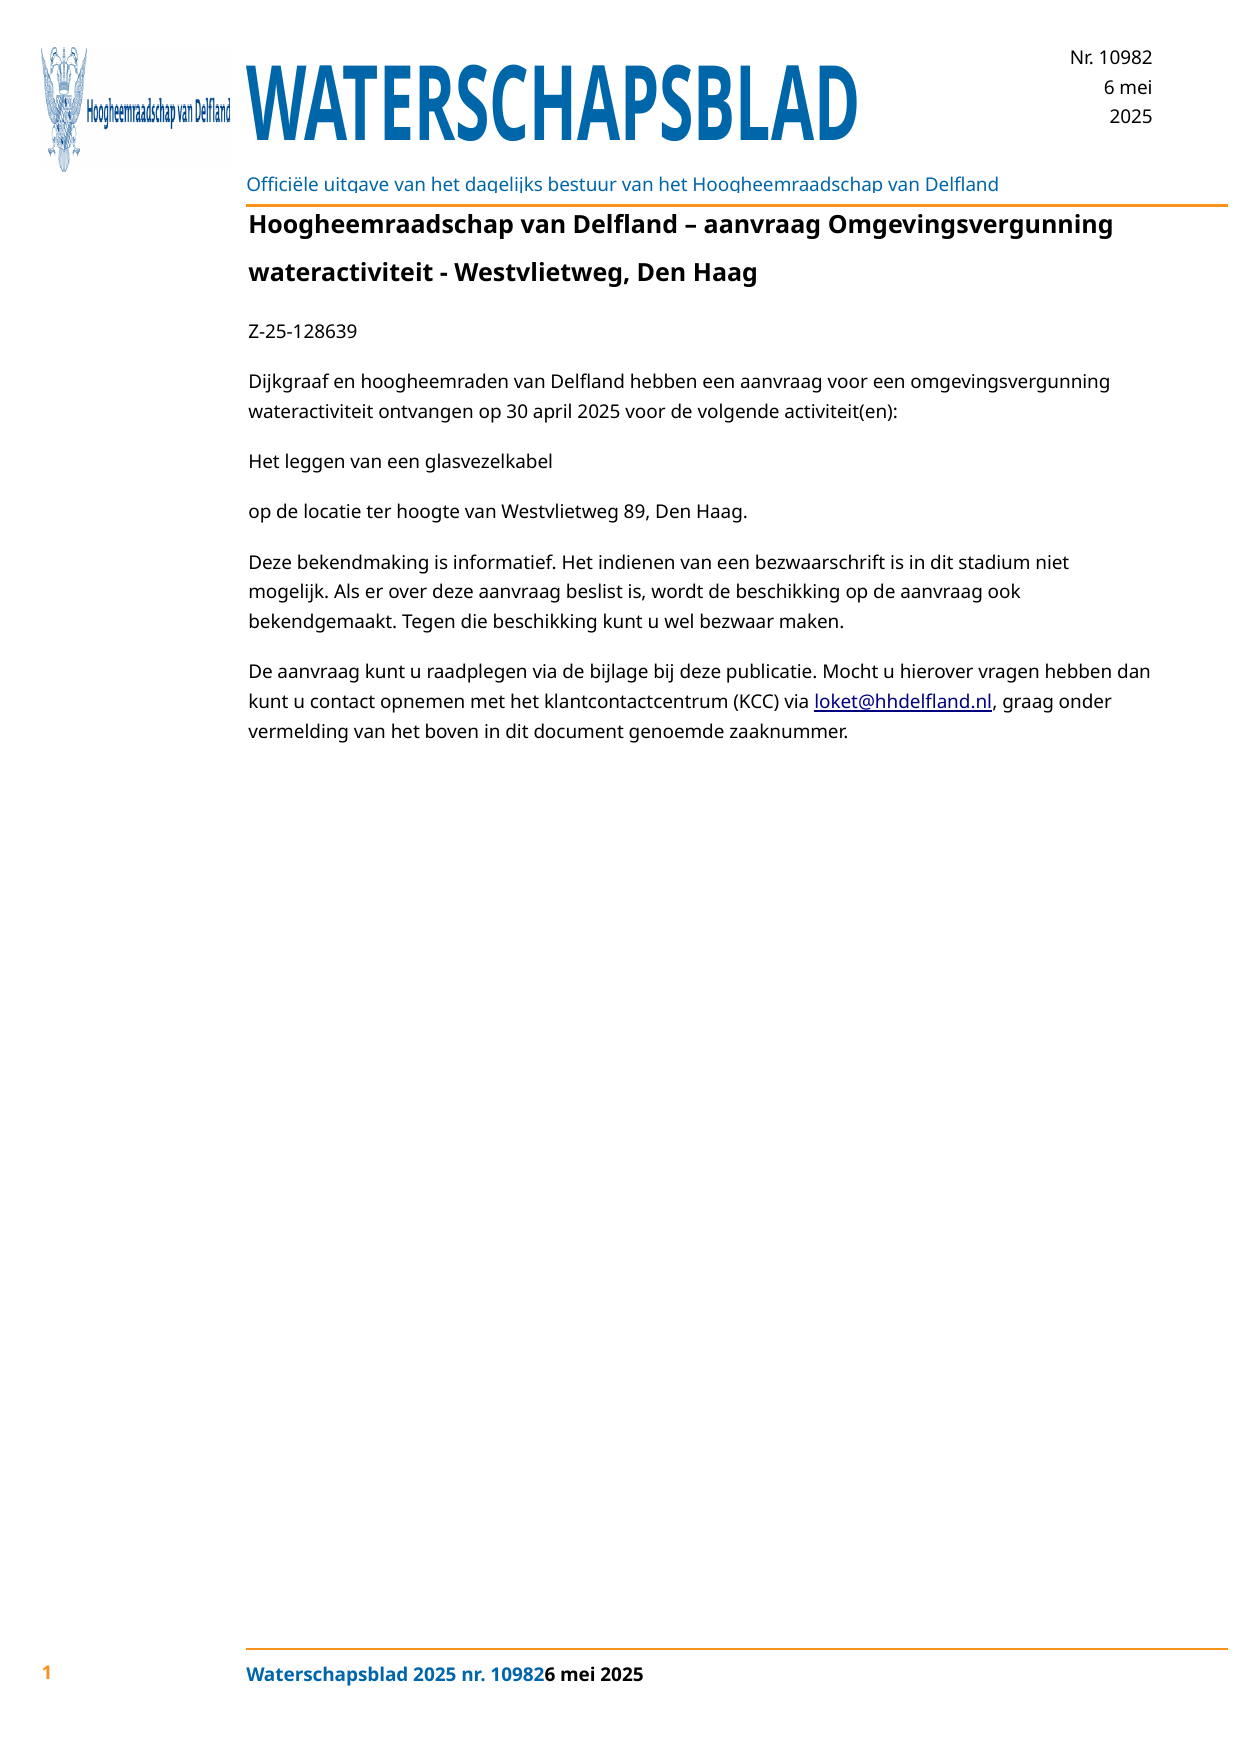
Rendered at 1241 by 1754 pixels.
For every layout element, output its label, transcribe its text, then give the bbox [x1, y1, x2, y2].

text Hoogheemraadschap van Delfland – aanvraag Omgevingsvergunning wateractiviteit - Westvlietweg, Den Haag [248, 207, 1152, 288]
text Dijkgraaf en hoogheemraden van Delfland hebben een aanvraag voor een omgevingsvergunning wateractiviteit ontvangen op 30 april 2025 voor de volgende activiteit(en): [248, 368, 1152, 424]
text Z-25-128639 [248, 318, 1152, 344]
text De aanvraag kunt u raadplegen via de bijlage bij deze publicatie. Mocht u hierover vragen hebben dan kunt u contact opnemen met het klantcontactcentrum (KCC) via loket@hhdelfland.nl, graag onder vermelding van het boven in dit document genoemde zaaknummer. [248, 659, 1152, 744]
picture [41, 47, 231, 172]
text op de locatie ter hoogte van Westvlietweg 89, Den Haag. [248, 499, 1152, 524]
text Deze bekendmaking is informatief. Het indienen van een bezwaarschrift is in dit stadium niet mogelijk. Als er over deze aanvraag beslist is, wordt de beschikking op de aanvraag ook bekendgemaakt. Tegen die beschikking kunt u wel bezwaar maken. [248, 549, 1152, 634]
text Het leggen van een glasvezelkabel [248, 448, 1152, 474]
